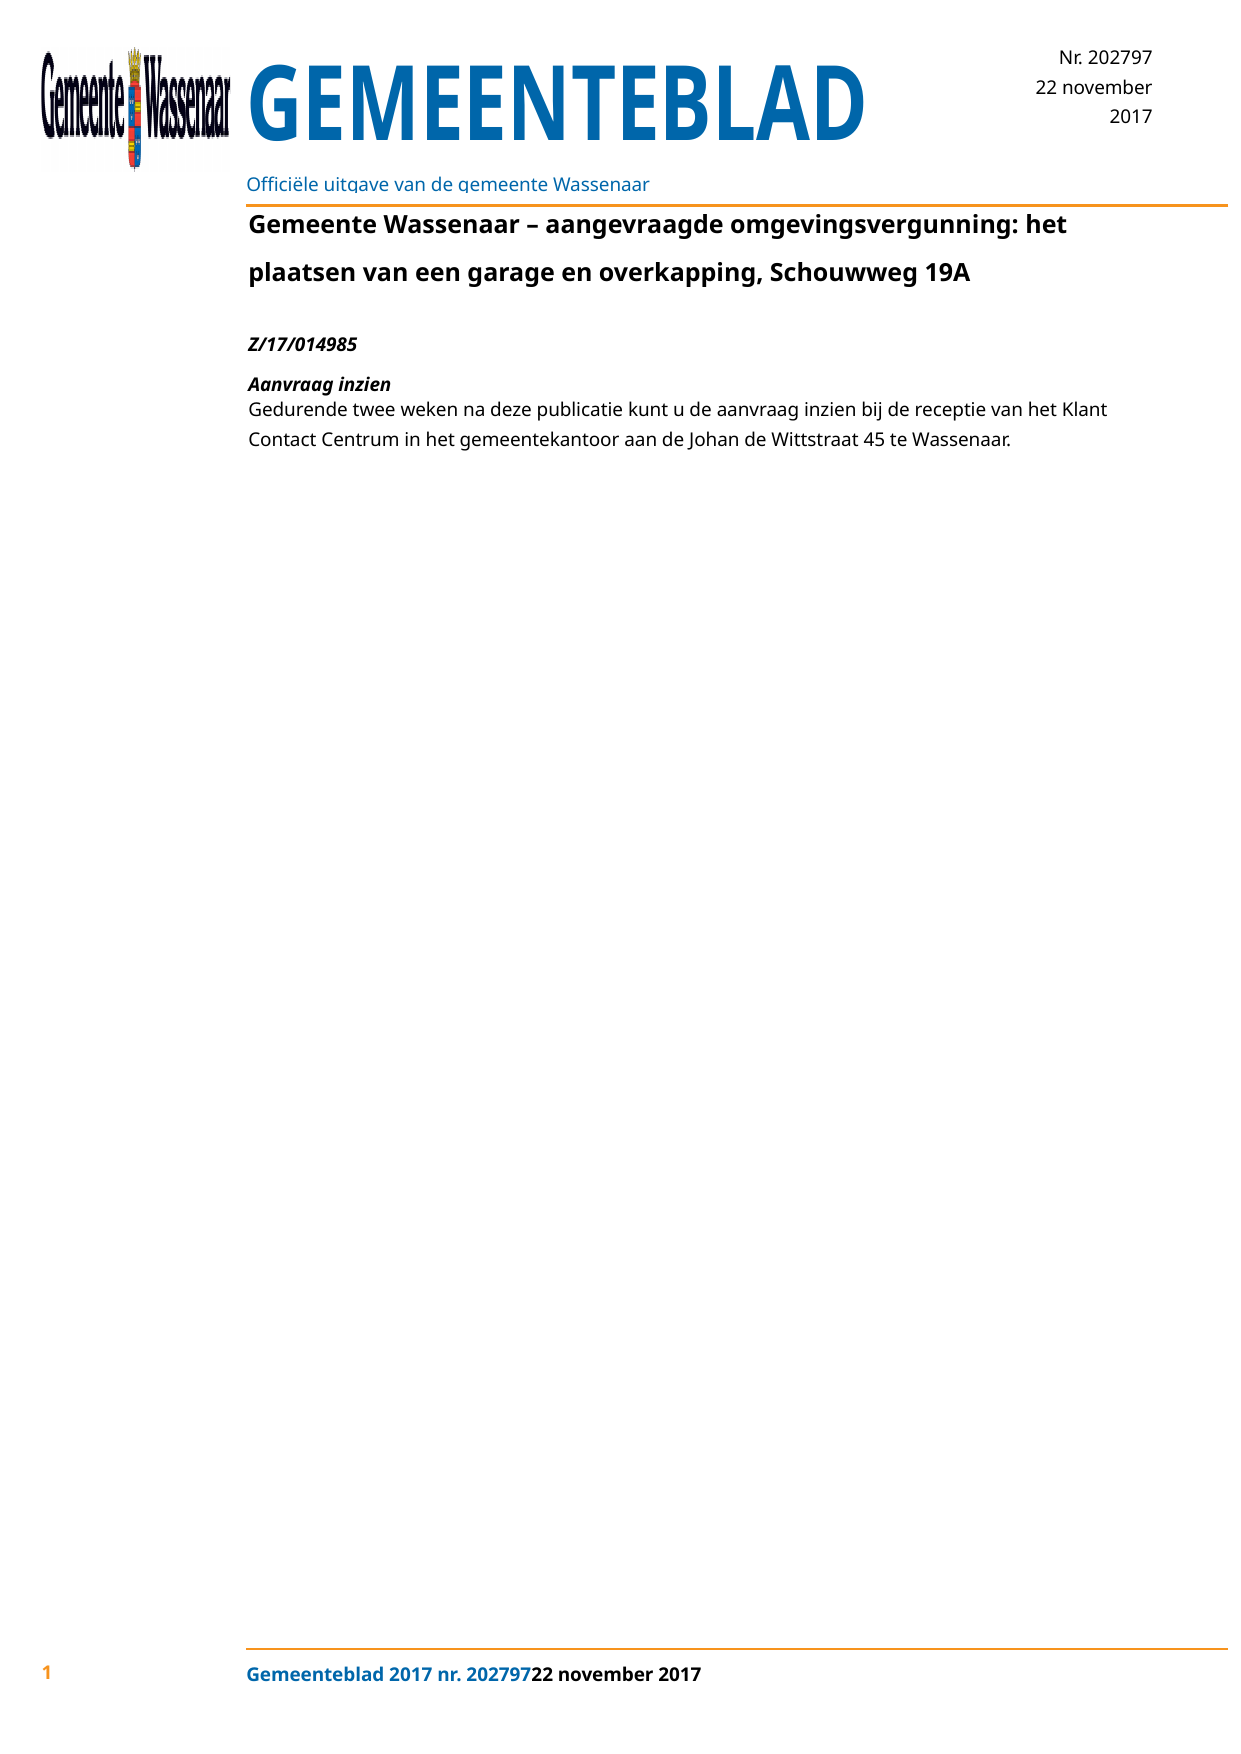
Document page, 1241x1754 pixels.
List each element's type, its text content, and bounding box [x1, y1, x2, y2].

text Gedurende twee weken na deze publicatie kunt u de aanvraag inzien bij de receptie van het Klant Contact Centrum in het gemeentekantoor aan de Johan de Wittstraat 45 te Wassenaar. [248, 396, 1152, 452]
text Gemeente Wassenaar – aangevraagde omgevingsvergunning: het plaatsen van een garage en overkapping, Schouwweg 19A [248, 207, 1152, 288]
text Aanvraag inzien [248, 371, 1152, 396]
text Z/17/014985 [248, 331, 1152, 357]
picture [41, 47, 231, 172]
